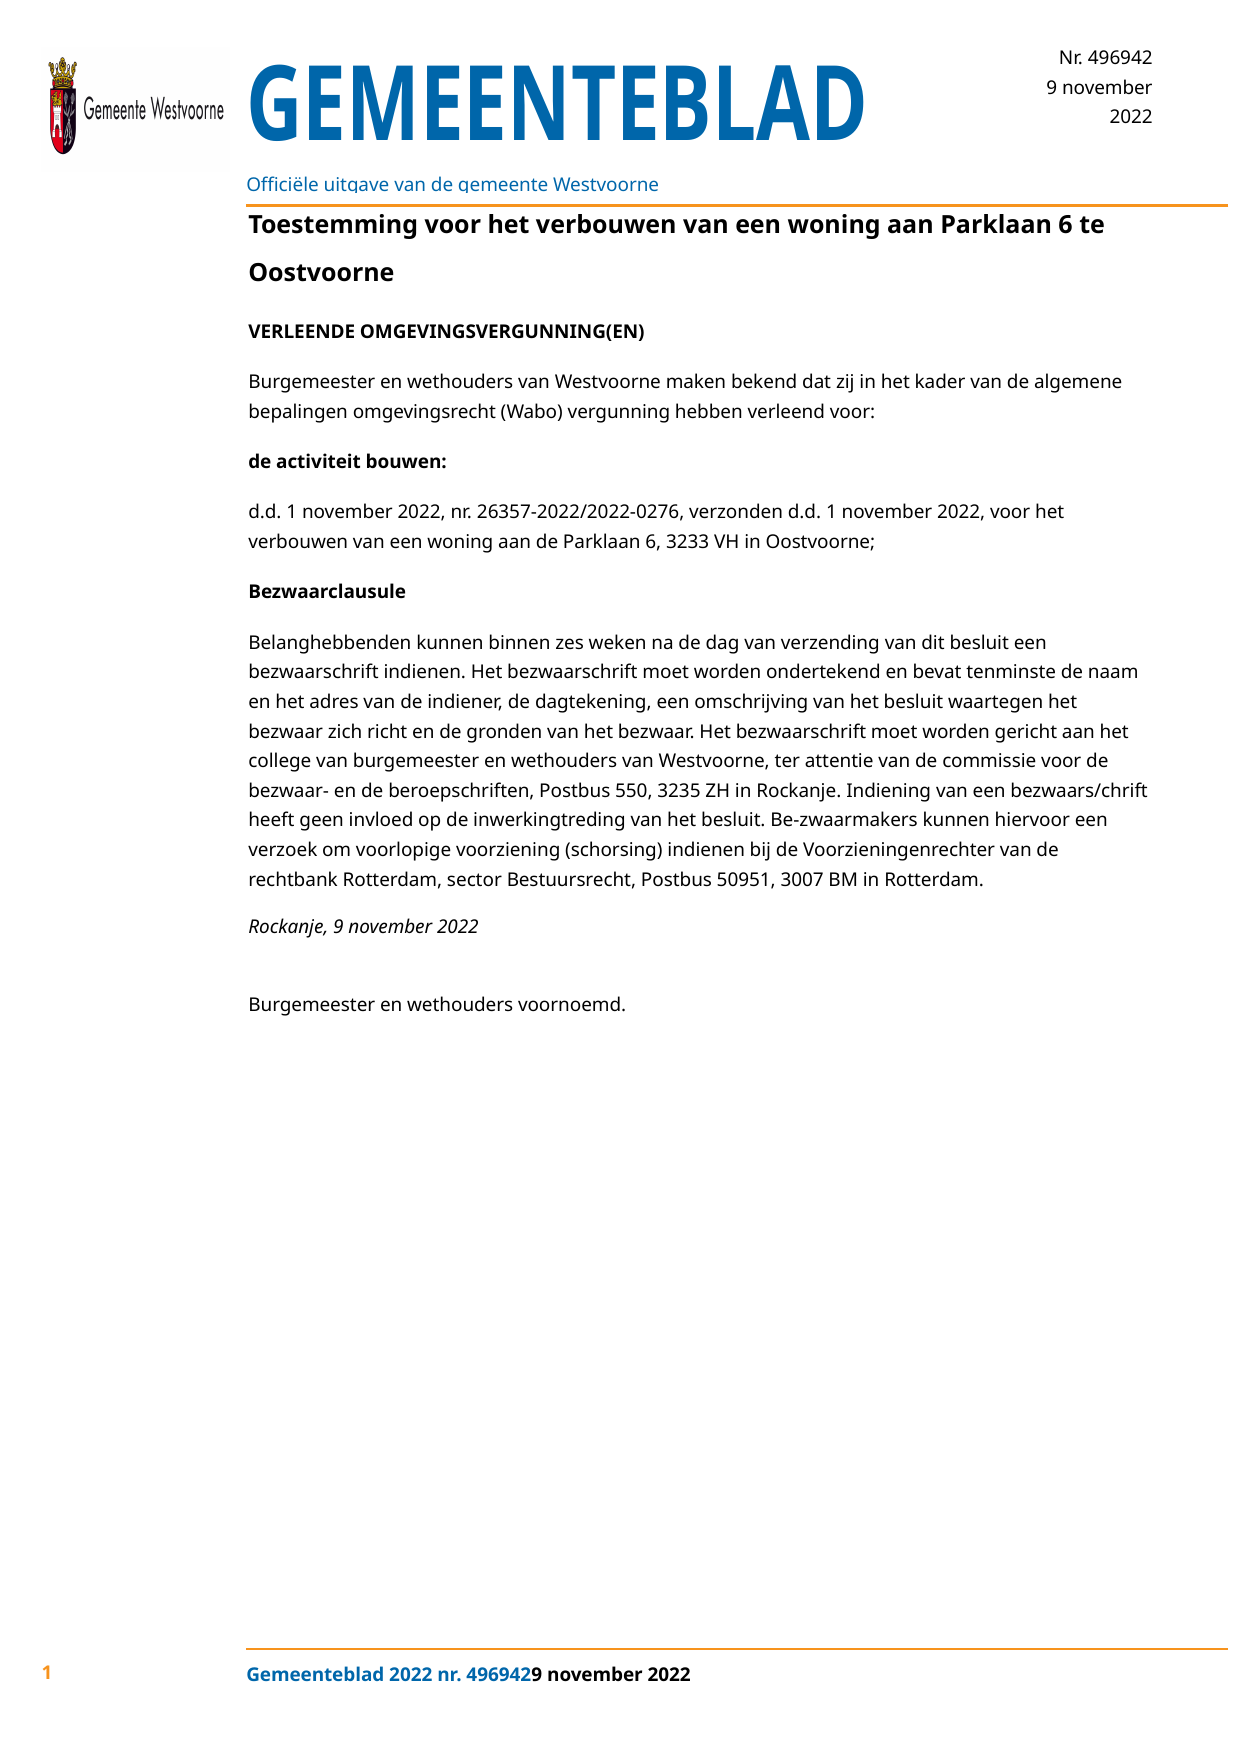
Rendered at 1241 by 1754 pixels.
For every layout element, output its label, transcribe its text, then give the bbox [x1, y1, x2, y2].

text Belanghebbenden kunnen binnen zes weken na de dag van verzending van dit besluit een bezwaarschrift indienen. Het bezwaarschrift moet worden ondertekend en bevat tenminste de naam en het adres van de indiener, de dagtekening, een omschrijving van het besluit waartegen het bezwaar zich richt en de gronden van het bezwaar. Het bezwaarschrift moet worden gericht aan het college van burgemeester en wethouders van Westvoorne, ter attentie van de commissie voor de bezwaar- en de beroepschriften, Postbus 550, 3235 ZH in Rockanje. Indiening van een bezwaars/chrift heeft geen invloed op de inwerkingtreding van het besluit. Be-zwaarmakers kunnen hiervoor een verzoek om voorlopige voorziening (schorsing) indienen bij de Voorzieningenrechter van de rechtbank Rotterdam, sector Bestuursrecht, Postbus 50951, 3007 BM in Rotterdam. [248, 629, 1152, 892]
text d.d. 1 november 2022, nr. 26357-2022/2022-0276, verzonden d.d. 1 november 2022, voor het verbouwen van een woning aan de Parklaan 6, 3233 VH in Oostvoorne; [248, 499, 1152, 554]
text Bezwaarclausule [248, 579, 1152, 604]
text de activiteit bouwen: [248, 448, 1152, 474]
text Burgemeester en wethouders voornoemd. [248, 991, 1152, 1017]
text Toestemming voor het verbouwen van een woning aan Parklaan 6 te Oostvoorne [248, 207, 1152, 288]
text Rockanje, 9 november 2022 [248, 914, 1152, 939]
picture [41, 47, 231, 172]
text VERLEENDE OMGEVINGSVERGUNNING(EN) [248, 318, 1152, 344]
text Burgemeester en wethouders van Westvoorne maken bekend dat zij in het kader van de algemene bepalingen omgevingsrecht (Wabo) vergunning hebben verleend voor: [248, 368, 1152, 424]
